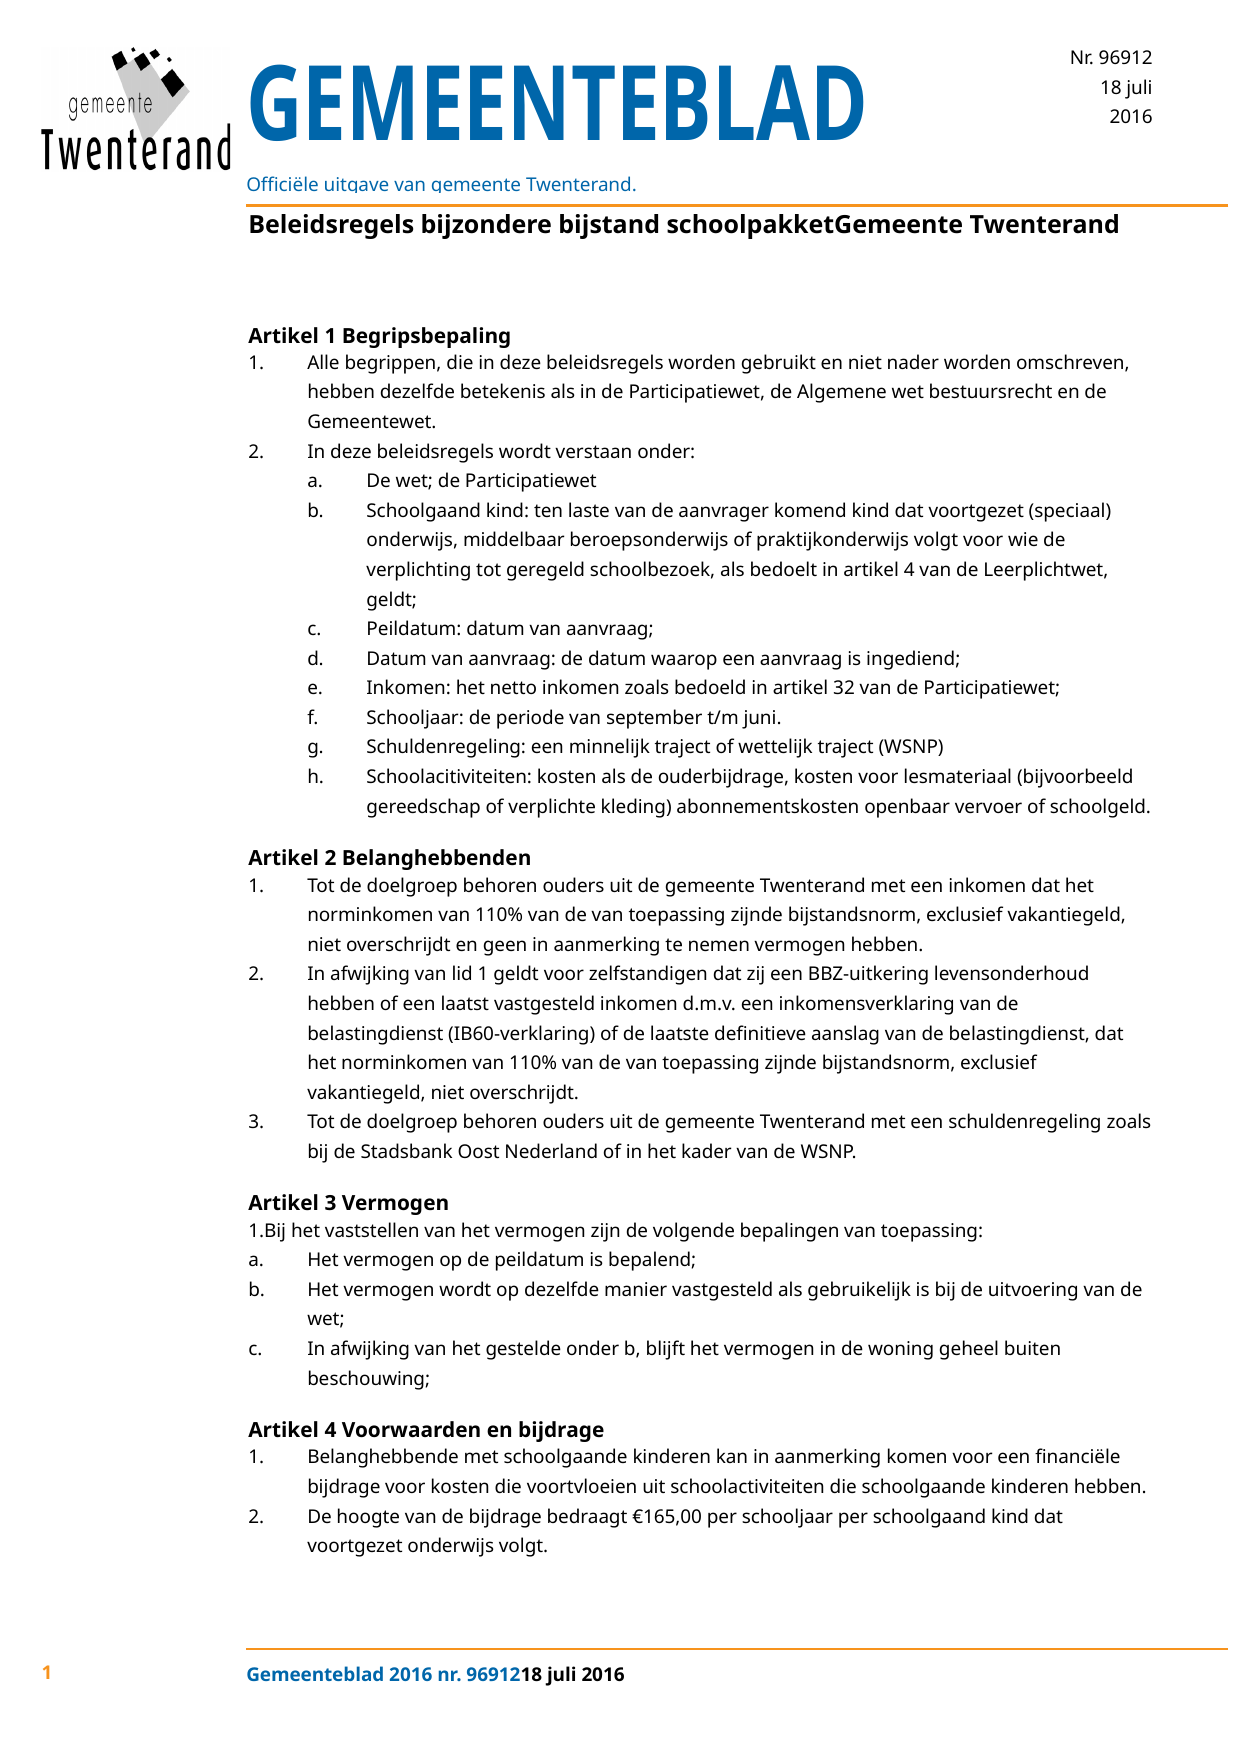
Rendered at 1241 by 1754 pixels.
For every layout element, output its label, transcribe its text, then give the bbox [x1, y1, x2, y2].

list In deze beleidsregels wordt verstaan onder: [248, 438, 1152, 464]
list De wet; de Participatiewet [307, 467, 1152, 493]
list Peildatum: datum van aanvraag; [307, 615, 1152, 641]
list Het vermogen op de peildatum is bepalend; [248, 1246, 1152, 1272]
list Tot de doelgroep behoren ouders uit de gemeente Twenterand met een inkomen dat het norminkomen van 110% van de van toepassing zijnde bijstandsnorm, exclusief vakantiegeld, niet overschrijdt en geen in aanmerking te nemen vermogen hebben. [248, 872, 1152, 957]
list Inkomen: het netto inkomen zoals bedoeld in artikel 32 van de Participatiewet; [307, 674, 1152, 700]
list De hoogte van de bijdrage bedraagt €165,00 per schooljaar per schoolgaand kind dat voortgezet onderwijs volgt. [248, 1503, 1152, 1558]
list Schoolgaand kind: ten laste van de aanvrager komend kind dat voortgezet (speciaal) onderwijs, middelbaar beroepsonderwijs of praktijkonderwijs volgt voor wie de verplichting tot geregeld schoolbezoek, als bedoelt in artikel 4 van de Leerplichtwet, geldt; [307, 497, 1152, 612]
list Schuldenregeling: een minnelijk traject of wettelijk traject (WSNP) [307, 734, 1152, 759]
text Artikel 1 Begripsbepaling [248, 321, 1152, 349]
text 1.Bij het vaststellen van het vermogen zijn de volgende bepalingen van toepassing: [248, 1217, 1152, 1243]
list Alle begrippen, die in deze beleidsregels worden gebruikt en niet nader worden omschreven, hebben dezelfde betekenis als in de Participatiewet, de Algemene wet bestuursrecht en de Gemeentewet. [248, 349, 1152, 434]
list In afwijking van het gestelde onder b, blijft het vermogen in de woning geheel buiten beschouwing; [248, 1335, 1152, 1391]
list Tot de doelgroep behoren ouders uit de gemeente Twenterand met een schuldenregeling zoals bij de Stadsbank Oost Nederland of in het kader van de WSNP. [248, 1108, 1152, 1164]
text Artikel 2 Belanghebbenden [248, 843, 1152, 872]
list Belanghebbende met schoolgaande kinderen kan in aanmerking komen voor een financiële bijdrage voor kosten die voortvloeien uit schoolactiviteiten die schoolgaande kinderen hebben. [248, 1444, 1152, 1499]
list Schoolacitiviteiten: kosten als de ouderbijdrage, kosten voor lesmateriaal (bijvoorbeeld gereedschap of verplichte kleding) abonnementskosten openbaar vervoer of schoolgeld. [307, 763, 1152, 819]
picture [41, 47, 231, 172]
list Datum van aanvraag: de datum waarop een aanvraag is ingediend; [307, 645, 1152, 671]
list Schooljaar: de periode van september t/m juni. [307, 704, 1152, 730]
text Beleidsregels bijzondere bijstand schoolpakketGemeente Twenterand [248, 207, 1152, 241]
text Artikel 3 Vermogen [248, 1188, 1152, 1217]
list In afwijking van lid 1 geldt voor zelfstandigen dat zij een BBZ-uitkering levensonderhoud hebben of een laatst vastgesteld inkomen d.m.v. een inkomensverklaring van de belastingdienst (IB60-verklaring) of de laatste definitieve aanslag van de belastingdienst, dat het norminkomen van 110% van de van toepassing zijnde bijstandsnorm, exclusief vakantiegeld, niet overschrijdt. [248, 961, 1152, 1104]
text Artikel 4 Voorwaarden en bijdrage [248, 1415, 1152, 1444]
list Het vermogen wordt op dezelfde manier vastgesteld als gebruikelijk is bij de uitvoering van de wet; [248, 1276, 1152, 1331]
